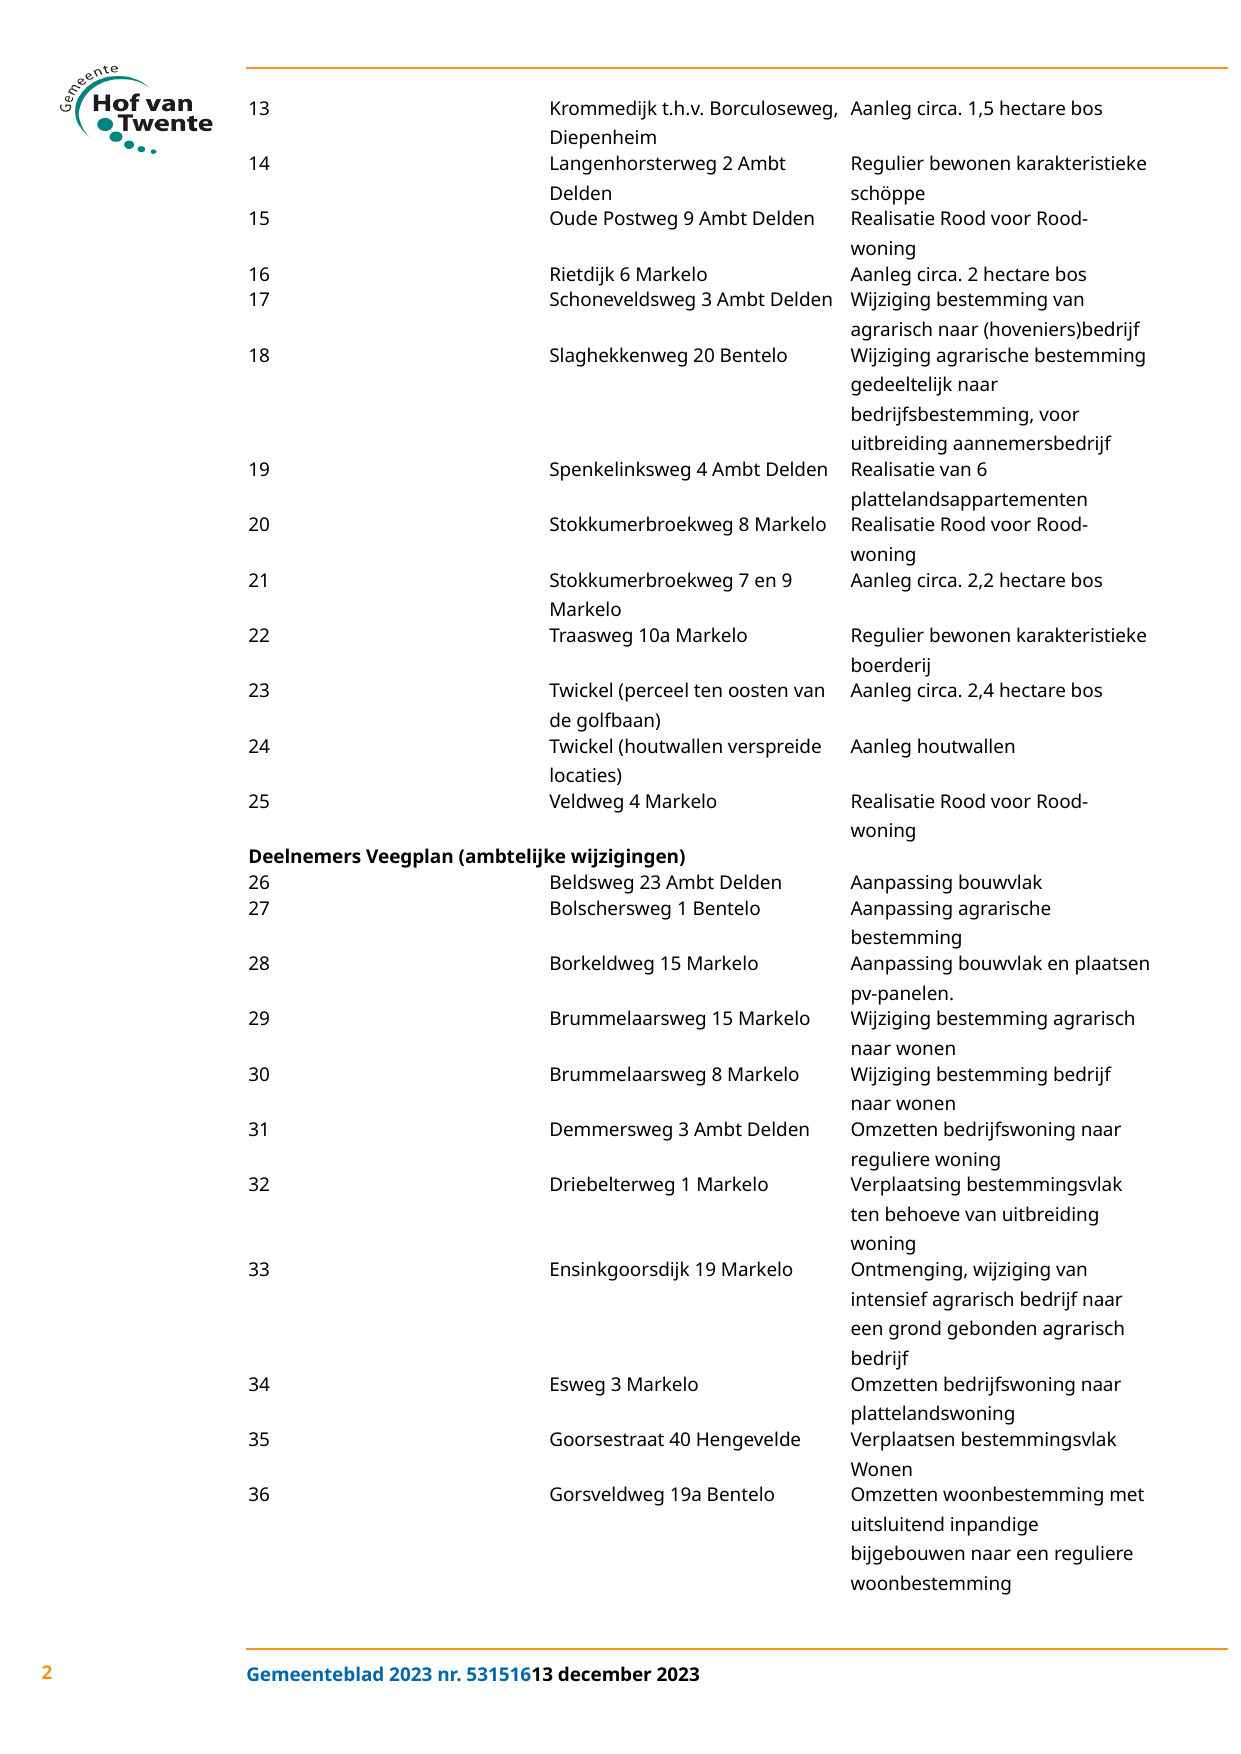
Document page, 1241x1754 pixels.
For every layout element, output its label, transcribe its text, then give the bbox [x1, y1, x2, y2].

table_cell Stokkumerbroekweg 7 en 9 Markelo [549, 567, 850, 622]
table_cell 30 [248, 1061, 549, 1116]
table_cell Driebelterweg 1 Markelo [549, 1171, 850, 1256]
table_cell Bolschersweg 1 Bentelo [549, 895, 850, 950]
table_cell Krommedijk t.h.v. Borculoseweg, Diepenheim [549, 95, 850, 150]
table_cell Aanpassing bouwvlak en plaatsen pv-panelen. [850, 950, 1152, 1006]
table_cell Twickel (houtwallen verspreide locaties) [549, 733, 850, 788]
table_cell 16 [248, 261, 549, 286]
table_cell 13 [248, 95, 549, 150]
table_cell 25 [248, 788, 549, 843]
table_cell Ensinkgoorsdijk 19 Markelo [549, 1256, 850, 1371]
table_cell 32 [248, 1171, 549, 1256]
table_cell Oude Postweg 9 Ambt Delden [549, 205, 850, 261]
table_cell Aanpassing agrarische bestemming [850, 895, 1152, 950]
table_cell Goorsestraat 40 Hengevelde [549, 1426, 850, 1481]
table_cell Schoneveldsweg 3 Ambt Delden [549, 286, 850, 342]
table_cell Borkeldweg 15 Markelo [549, 950, 850, 1006]
table_cell 18 [248, 342, 549, 456]
table_cell Gorsveldweg 19a Bentelo [549, 1481, 850, 1596]
table_cell Omzetten bedrijfswoning naar plattelandswoning [850, 1371, 1152, 1426]
table_cell Wijziging bestemming agrarisch naar wonen [850, 1006, 1152, 1061]
table_cell Wijziging bestemming van agrarisch naar (hoveniers)bedrijf [850, 286, 1152, 342]
table_cell 17 [248, 286, 549, 342]
table_cell Aanleg houtwallen [850, 733, 1152, 788]
table_cell Omzetten bedrijfswoning naar reguliere woning [850, 1116, 1152, 1171]
table_cell Realisatie Rood voor Rood-woning [850, 788, 1152, 843]
table_cell 28 [248, 950, 549, 1006]
table_cell Verplaatsen bestemmingsvlak Wonen [850, 1426, 1152, 1481]
table_cell Realisatie van 6 plattelandsappartementen [850, 456, 1152, 512]
table_cell 23 [248, 678, 549, 733]
table_cell Rietdijk 6 Markelo [549, 261, 850, 286]
table_cell Brummelaarsweg 8 Markelo [549, 1061, 850, 1116]
table_cell Ontmenging, wijziging van intensief agrarisch bedrijf naar een grond gebonden agrarisch bedrijf [850, 1256, 1152, 1371]
table_cell 27 [248, 895, 549, 950]
table_cell Brummelaarsweg 15 Markelo [549, 1006, 850, 1061]
table_cell 35 [248, 1426, 549, 1481]
table_cell 19 [248, 456, 549, 512]
table_cell Regulier bewonen karakteristieke boerderij [850, 622, 1152, 677]
picture [41, 47, 231, 172]
table_cell 20 [248, 512, 549, 567]
table_cell 36 [248, 1481, 549, 1596]
table_cell Esweg 3 Markelo [549, 1371, 850, 1426]
table_cell 21 [248, 567, 549, 622]
table_cell 22 [248, 622, 549, 677]
table_cell Aanleg circa. 2 hectare bos [850, 261, 1152, 286]
table_cell Aanleg circa. 1,5 hectare bos [850, 95, 1152, 150]
table_cell Omzetten woonbestemming met uitsluitend inpandige bijgebouwen naar een reguliere woonbestemming [850, 1481, 1152, 1596]
table_cell Twickel (perceel ten oosten van de golfbaan) [549, 678, 850, 733]
table_cell Realisatie Rood voor Rood-woning [850, 205, 1152, 261]
table_cell 24 [248, 733, 549, 788]
table_cell Wijziging bestemming bedrijf naar wonen [850, 1061, 1152, 1116]
table_cell Spenkelinksweg 4 Ambt Delden [549, 456, 850, 512]
table_cell Deelnemers Veegplan (ambtelijke wijzigingen) [248, 844, 1152, 869]
table_cell Beldsweg 23 Ambt Delden [549, 869, 850, 895]
table_cell 33 [248, 1256, 549, 1371]
table_cell Langenhorsterweg 2 Ambt Delden [549, 150, 850, 205]
table_cell 14 [248, 150, 549, 205]
table_cell Stokkumerbroekweg 8 Markelo [549, 512, 850, 567]
table_cell Slaghekkenweg 20 Bentelo [549, 342, 850, 456]
table_cell Verplaatsing bestemmingsvlak ten behoeve van uitbreiding woning [850, 1171, 1152, 1256]
table_cell 15 [248, 205, 549, 261]
table_cell Traasweg 10a Markelo [549, 622, 850, 677]
table_cell Aanleg circa. 2,4 hectare bos [850, 678, 1152, 733]
table_cell Aanpassing bouwvlak [850, 869, 1152, 895]
table_cell Demmersweg 3 Ambt Delden [549, 1116, 850, 1171]
table_cell 26 [248, 869, 549, 895]
table_cell 31 [248, 1116, 549, 1171]
table_cell Wijziging agrarische bestemming gedeeltelijk naar bedrijfsbestemming, voor uitbreiding aannemersbedrijf [850, 342, 1152, 456]
table_cell Regulier bewonen karakteristieke schöppe [850, 150, 1152, 205]
table_cell 34 [248, 1371, 549, 1426]
table_cell 29 [248, 1006, 549, 1061]
table_cell Aanleg circa. 2,2 hectare bos [850, 567, 1152, 622]
table_cell Realisatie Rood voor Rood-woning [850, 512, 1152, 567]
table_cell Veldweg 4 Markelo [549, 788, 850, 843]
